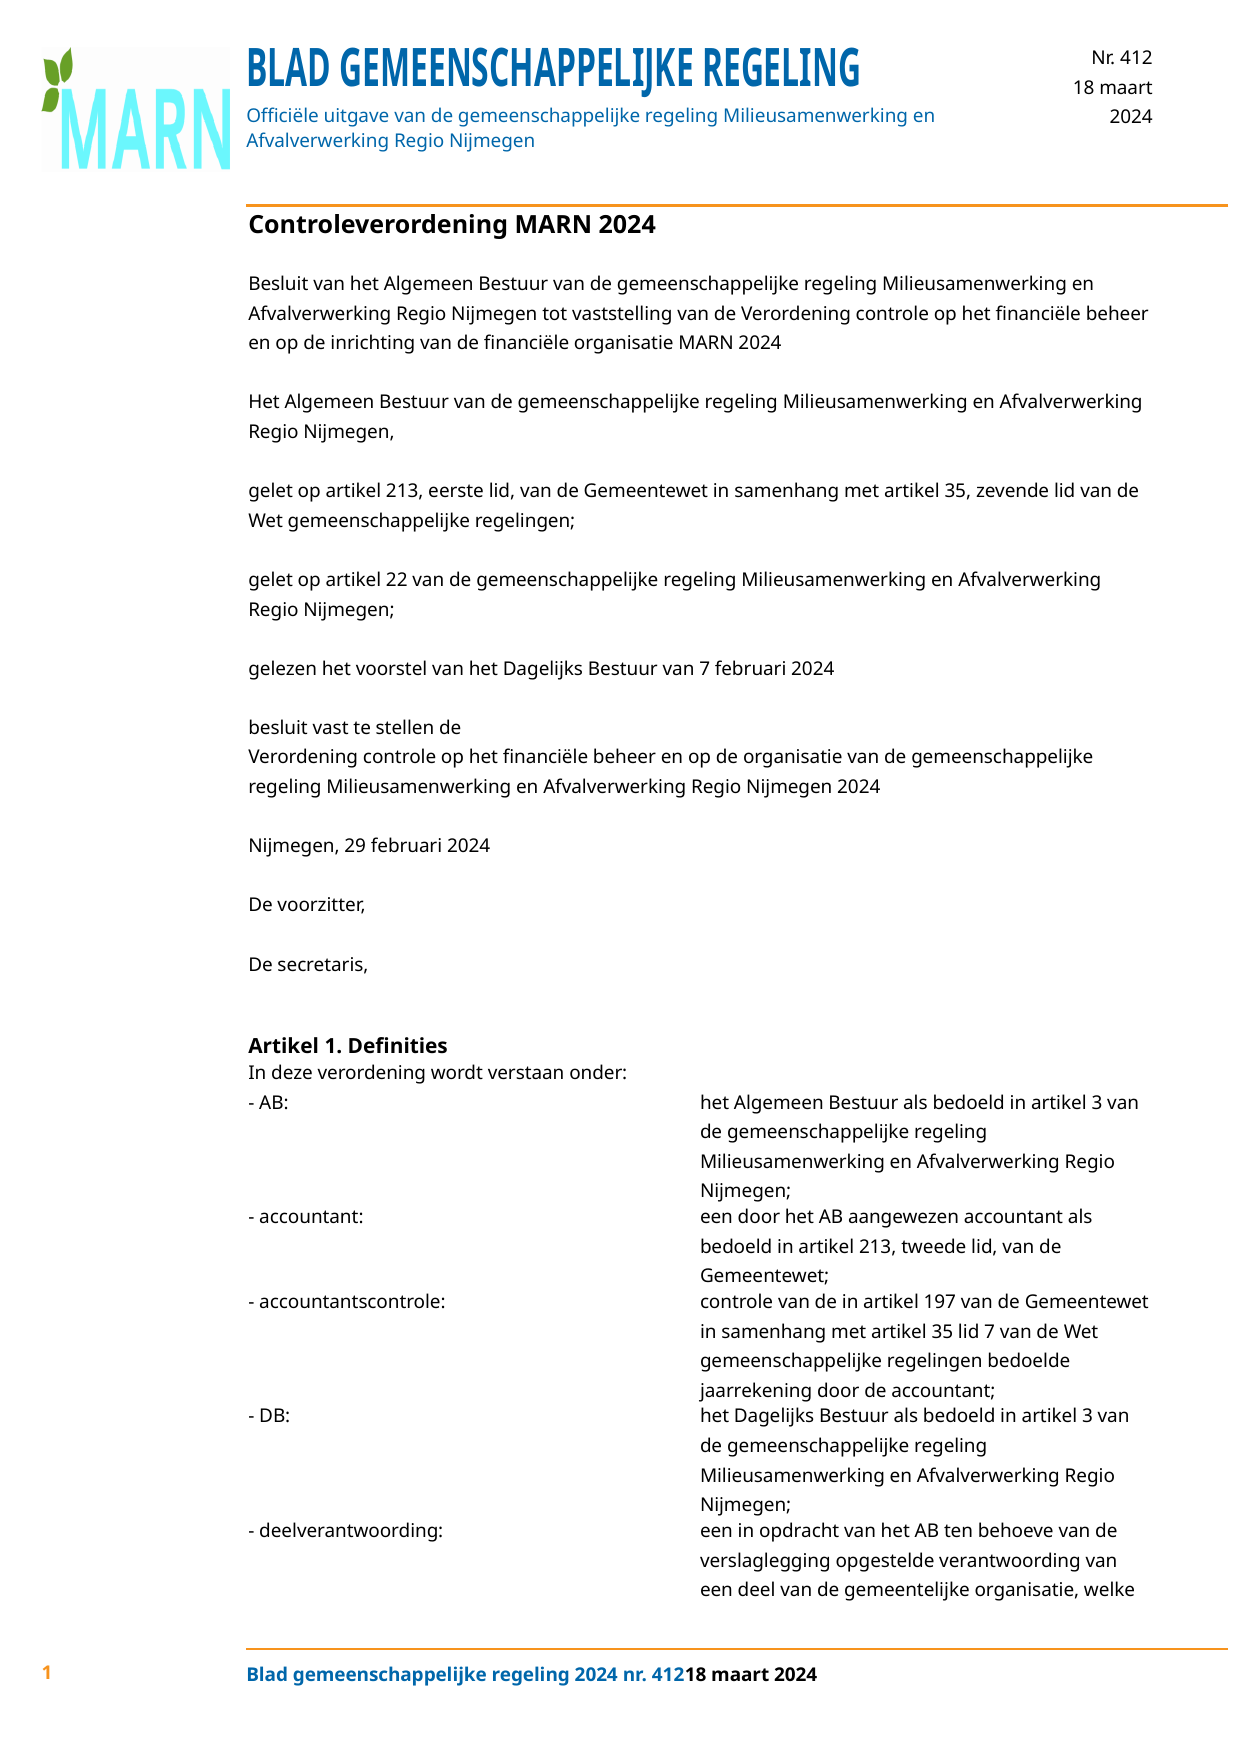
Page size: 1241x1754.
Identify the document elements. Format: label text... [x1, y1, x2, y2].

text De secretaris, [248, 951, 1152, 976]
table_cell - accountantscontrole: [248, 1288, 700, 1403]
text In deze verordening wordt verstaan onder: [248, 1059, 1152, 1085]
table_cell - accountant: [248, 1203, 700, 1288]
table_cell controle van de in artikel 197 van de Gemeentewet in samenhang met artikel 35 lid 7 van de Wet gemeenschappelijke regelingen bedoelde jaarrekening door de accountant; [700, 1288, 1152, 1403]
text gelet op artikel 22 van de gemeenschappelijke regeling Milieusamenwerking en Afvalverwerking Regio Nijmegen; [248, 566, 1152, 621]
table_header - AB: [248, 1089, 700, 1203]
text gelezen het voorstel van het Dagelijks Bestuur van 7 februari 2024 [248, 655, 1152, 681]
table_header het Algemeen Bestuur als bedoeld in artikel 3 van de gemeenschappelijke regeling Milieusamenwerking en Afvalverwerking Regio Nijmegen; [700, 1089, 1152, 1203]
table_cell - DB: [248, 1403, 700, 1517]
text Nijmegen, 29 februari 2024 [248, 832, 1152, 858]
table_cell een in opdracht van het AB ten behoeve van de verslaglegging opgestelde verantwoording van een deel van de gemeentelijke organisatie, welke [700, 1517, 1152, 1602]
text Verordening controle op het financiële beheer en op de organisatie van de gemeenschappelijke regeling Milieusamenwerking en Afvalverwerking Regio Nijmegen 2024 [248, 744, 1152, 799]
text Artikel 1. Definities [248, 1031, 1152, 1059]
table_cell een door het AB aangewezen accountant als bedoeld in artikel 213, tweede lid, van de Gemeentewet; [700, 1203, 1152, 1288]
text Controleverordening MARN 2024 [248, 207, 1152, 241]
text gelet op artikel 213, eerste lid, van de Gemeentewet in samenhang met artikel 35, zevende lid van de Wet gemeenschappelijke regelingen; [248, 477, 1152, 533]
picture [41, 47, 231, 172]
text Besluit van het Algemeen Bestuur van de gemeenschappelijke regeling Milieusamenwerking en Afvalverwerking Regio Nijmegen tot vaststelling van de Verordening controle op het financiële beheer en op de inrichting van de financiële organisatie MARN 2024 [248, 270, 1152, 355]
table_cell - deelverantwoording: [248, 1517, 700, 1602]
text besluit vast te stellen de [248, 714, 1152, 740]
table_cell het Dagelijks Bestuur als bedoeld in artikel 3 van de gemeenschappelijke regeling Milieusamenwerking en Afvalverwerking Regio Nijmegen; [700, 1403, 1152, 1517]
text Het Algemeen Bestuur van de gemeenschappelijke regeling Milieusamenwerking en Afvalverwerking Regio Nijmegen, [248, 389, 1152, 444]
text De voorzitter, [248, 892, 1152, 917]
